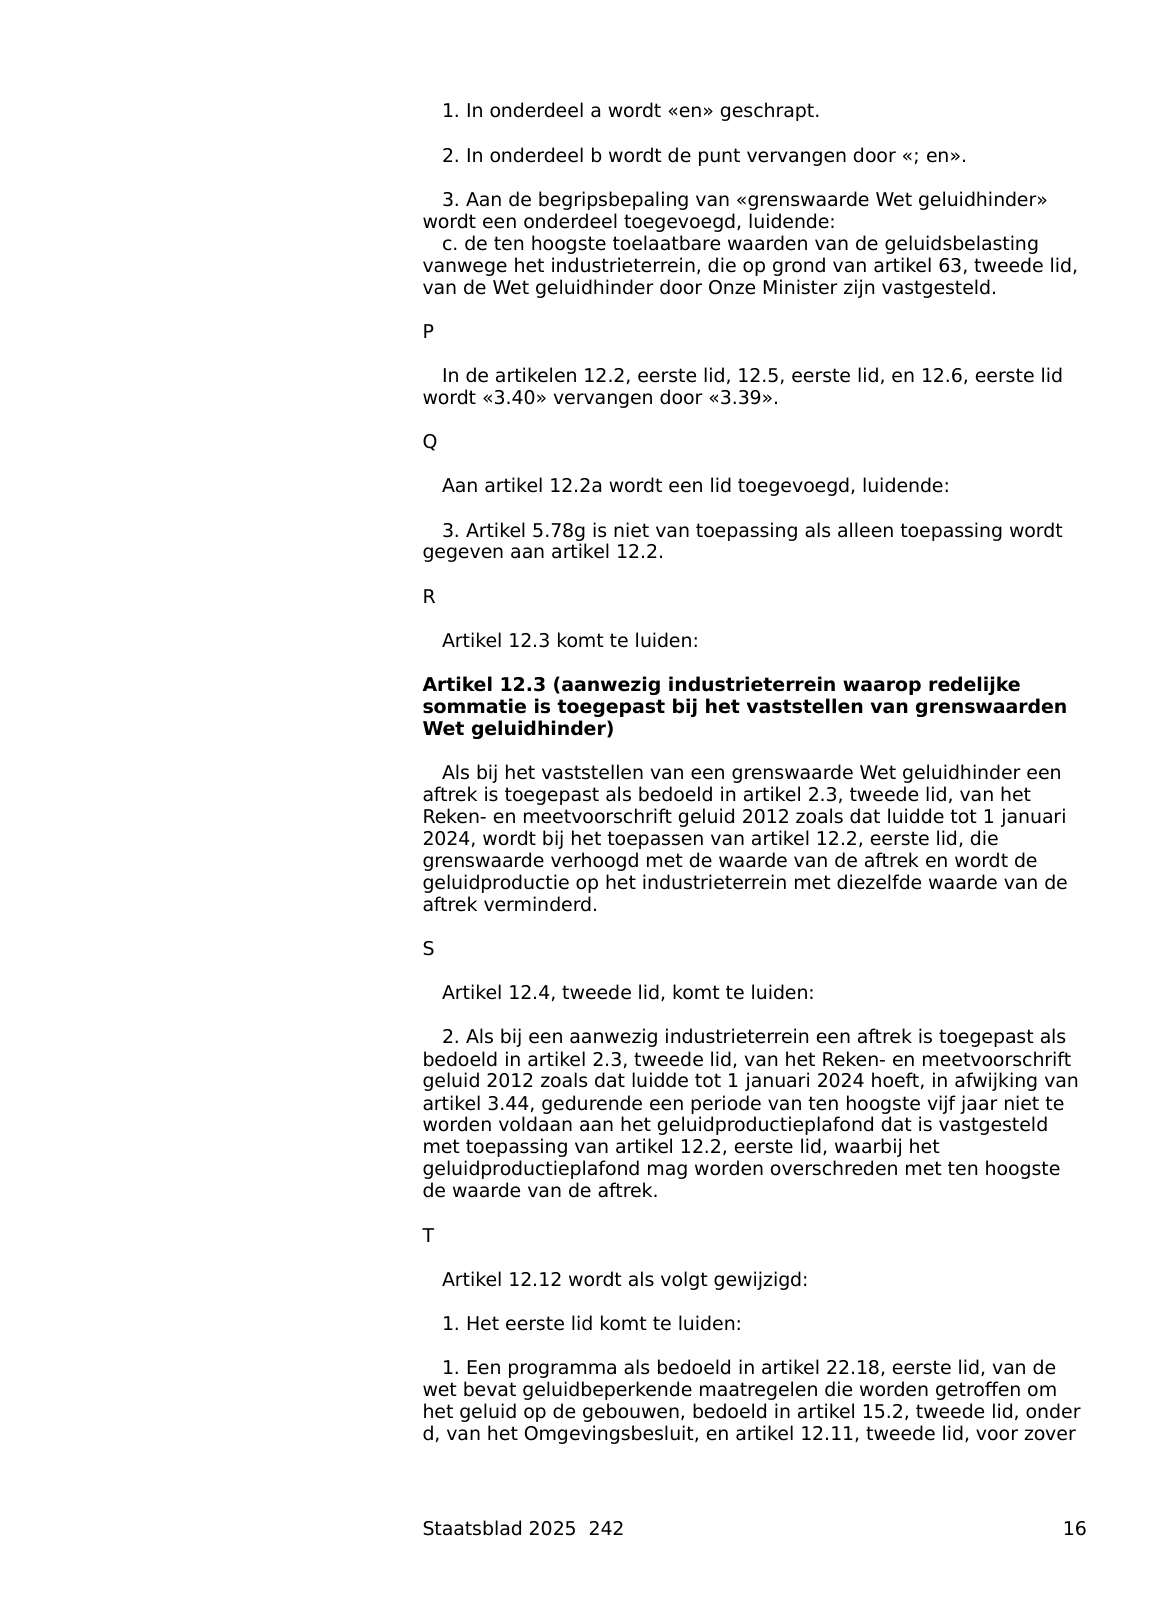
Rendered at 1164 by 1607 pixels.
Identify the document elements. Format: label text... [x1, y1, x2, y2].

text Artikel 12.3 komt te luiden: [422, 630, 1087, 652]
text Artikel 12.4, tweede lid, komt te luiden: [422, 982, 1087, 1004]
text T [422, 1224, 1087, 1246]
text 2. In onderdeel b wordt de punt vervangen door «; en». [422, 144, 1087, 167]
text R [422, 586, 1087, 608]
text P [422, 321, 1087, 343]
text Artikel 12.12 wordt als volgt gewijzigd: [422, 1269, 1087, 1291]
text 3. Aan de begripsbepaling van «grenswaarde Wet geluidhinder» wordt een onderdeel toegevoegd, luidende: [422, 189, 1087, 233]
text c. de ten hoogste toelaatbare waarden van de geluidsbelasting vanwege het industrieterrein, die op grond van artikel 63, tweede lid, van de Wet geluidhinder door Onze Minister zijn vastgesteld. [422, 233, 1087, 299]
text In de artikelen 12.2, eerste lid, 12.5, eerste lid, en 12.6, eerste lid wordt «3.40» vervangen door «3.39». [422, 365, 1087, 409]
text 1. In onderdeel a wordt «en» geschrapt. [422, 100, 1087, 122]
text Als bij het vaststellen van een grenswaarde Wet geluidhinder een aftrek is toegepast als bedoeld in artikel 2.3, tweede lid, van het Reken- en meetvoorschrift geluid 2012 zoals dat luidde tot 1 januari 2024, wordt bij het toepassen van artikel 12.2, eerste lid, die grenswaarde verhoogd met de waarde van de aftrek en wordt de geluidproductie op het industrieterrein met diezelfde waarde van de aftrek verminderd. [422, 762, 1087, 916]
text 1. Het eerste lid komt te luiden: [422, 1313, 1087, 1335]
text 3. Artikel 5.78g is niet van toepassing als alleen toepassing wordt gegeven aan artikel 12.2. [422, 519, 1087, 563]
text S [422, 938, 1087, 960]
text Q [422, 431, 1087, 453]
text 2. Als bij een aanwezig industrieterrein een aftrek is toegepast als bedoeld in artikel 2.3, tweede lid, van het Reken- en meetvoorschrift geluid 2012 zoals dat luidde tot 1 januari 2024 hoeft, in afwijking van artikel 3.44, gedurende een periode van ten hoogste vijf jaar niet te worden voldaan aan het geluidproductieplafond dat is vastgesteld met toepassing van artikel 12.2, eerste lid, waarbij het geluidproductieplafond mag worden overschreden met ten hoogste de waarde van de aftrek. [422, 1026, 1087, 1202]
text Aan artikel 12.2a wordt een lid toegevoegd, luidende: [422, 475, 1087, 497]
text 1. Een programma als bedoeld in artikel 22.18, eerste lid, van de wet bevat geluidbeperkende maatregelen die worden getroffen om het geluid op de gebouwen, bedoeld in artikel 15.2, tweede lid, onder d, van het Omgevingsbesluit, en artikel 12.11, tweede lid, voor zover [422, 1357, 1087, 1445]
subtitle Artikel 12.3 (aanwezig industrieterrein waarop redelijke sommatie is toegepast bij het vaststellen van grenswaarden Wet geluidhinder) [422, 674, 1087, 740]
